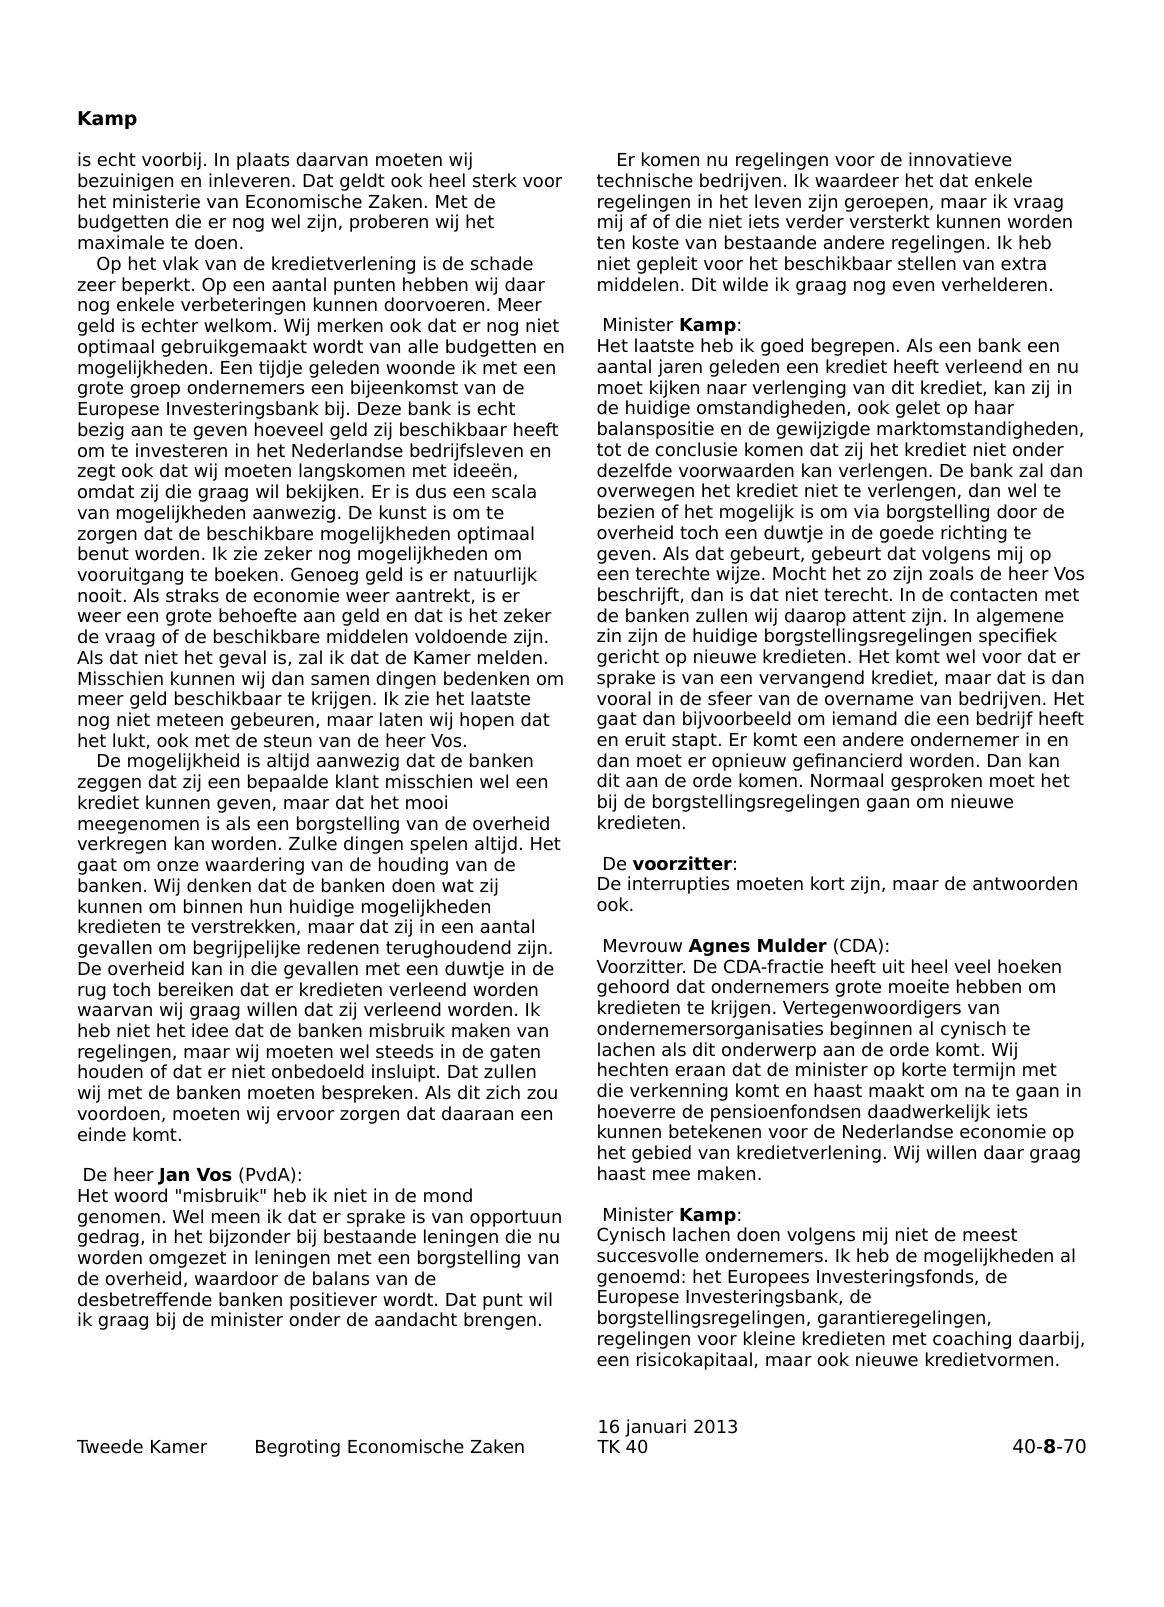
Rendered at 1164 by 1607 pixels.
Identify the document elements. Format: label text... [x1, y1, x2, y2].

text Het laatste heb ik goed begrepen. Als een bank een aantal jaren geleden een krediet heeft verleend en nu moet kijken naar verlenging van dit krediet, kan zij in de huidige omstandigheden, ook gelet op haar balanspositie en de gewijzigde marktomstandigheden, tot de conclusie komen dat zij het krediet niet onder dezelfde voorwaarden kan verlengen. De bank zal dan overwegen het krediet niet te verlengen, dan wel te bezien of het mogelijk is om via borgstelling door de overheid toch een duwtje in de goede richting te geven. Als dat gebeurt, gebeurt dat volgens mij op een terechte wijze. Mocht het zo zijn zoals de heer Vos beschrijft, dan is dat niet terecht. In de contacten met de banken zullen wij daarop attent zijn. In algemene zin zijn de huidige borgstellingsregelingen specifiek gericht op nieuwe kredieten. Het komt wel voor dat er sprake is van een vervangend krediet, maar dat is dan vooral in de sfeer van de overname van bedrijven. Het gaat dan bijvoorbeeld om iemand die een bedrijf heeft en eruit stapt. Er komt een andere ondernemer in en dan moet er opnieuw gefinancierd worden. Dan kan dit aan de orde komen. Normaal gesproken moet het bij de borgstellingsregelingen gaan om nieuwe kredieten. [596, 336, 1087, 833]
text Mevrouw Agnes Mulder (CDA): [596, 936, 1087, 956]
text Voorzitter. De CDA-fractie heeft uit heel veel hoeken gehoord dat ondernemers grote moeite hebben om kredieten te krijgen. Vertegenwoordigers van ondernemersorganisaties beginnen al cynisch te lachen als dit onderwerp aan de orde komt. Wij hechten eraan dat de minister op korte termijn met die verkenning komt en haast maakt om na te gaan in hoeverre de pensioenfondsen daadwerkelijk iets kunnen betekenen voor de Nederlandse economie op het gebied van kredietverlening. Wij willen daar graag haast mee maken. [596, 956, 1087, 1184]
text De heer Jan Vos (PvdA): [77, 1165, 567, 1186]
text Op het vlak van de kredietverlening is de schade zeer beperkt. Op een aantal punten hebben wij daar nog enkele verbeteringen kunnen doorvoeren. Meer geld is echter welkom. Wij merken ook dat er nog niet optimaal gebruikgemaakt wordt van alle budgetten en mogelijkheden. Een tijdje geleden woonde ik met een grote groep ondernemers een bijeenkomst van de Europese Investeringsbank bij. Deze bank is echt bezig aan te geven hoeveel geld zij beschikbaar heeft om te investeren in het Nederlandse bedrijfsleven en zegt ook dat wij moeten langskomen met ideeën, omdat zij die graag wil bekijken. Er is dus een scala van mogelijkheden aanwezig. De kunst is om te zorgen dat de beschikbare mogelijkheden optimaal benut worden. Ik zie zeker nog mogelijkheden om vooruitgang te boeken. Genoeg geld is er natuurlijk nooit. Als straks de economie weer aantrekt, is er weer een grote behoefte aan geld en dat is het zeker de vraag of de beschikbare middelen voldoende zijn. Als dat niet het geval is, zal ik dat de Kamer melden. Misschien kunnen wij dan samen dingen bedenken om meer geld beschikbaar te krijgen. Ik zie het laatste nog niet meteen gebeuren, maar laten wij hopen dat het lukt, ook met de steun van de heer Vos. [77, 254, 567, 751]
text De voorzitter: [596, 853, 1087, 874]
text De interrupties moeten kort zijn, maar de antwoorden ook. [596, 874, 1087, 916]
text Het woord "misbruik" heb ik niet in de mond genomen. Wel meen ik dat er sprake is van opportuun gedrag, in het bijzonder bij bestaande leningen die nu worden omgezet in leningen met een borgstelling van de overheid, waardoor de balans van de desbetreffende banken positiever wordt. Dat punt wil ik graag bij de minister onder de aandacht brengen. [77, 1186, 567, 1331]
text Cynisch lachen doen volgens mij niet de meest succesvolle ondernemers. Ik heb de mogelijkheden al genoemd: het Europees Investeringsfonds, de Europese Investeringsbank, de borgstellingsregelingen, garantieregelingen, regelingen voor kleine kredieten met coaching daarbij, een risicokapitaal, maar ook nieuwe kredietvormen. [596, 1225, 1087, 1370]
text Er komen nu regelingen voor de innovatieve technische bedrijven. Ik waardeer het dat enkele regelingen in het leven zijn geroepen, maar ik vraag mij af of die niet iets verder versterkt kunnen worden ten koste van bestaande andere regelingen. Ik heb niet gepleit voor het beschikbaar stellen van extra middelen. Dit wilde ik graag nog even verhelderen. [596, 150, 1087, 295]
text is echt voorbij. In plaats daarvan moeten wij bezuinigen en inleveren. Dat geldt ook heel sterk voor het ministerie van Economische Zaken. Met de budgetten die er nog wel zijn, proberen wij het maximale te doen. [77, 150, 567, 254]
text De mogelijkheid is altijd aanwezig dat de banken zeggen dat zij een bepaalde klant misschien wel een krediet kunnen geven, maar dat het mooi meegenomen is als een borgstelling van de overheid verkregen kan worden. Zulke dingen spelen altijd. Het gaat om onze waardering van de houding van de banken. Wij denken dat de banken doen wat zij kunnen om binnen hun huidige mogelijkheden kredieten te verstrekken, maar dat zij in een aantal gevallen om begrijpelijke redenen terughoudend zijn. De overheid kan in die gevallen met een duwtje in de rug toch bereiken dat er kredieten verleend worden waarvan wij graag willen dat zij verleend worden. Ik heb niet het idee dat de banken misbruik maken van regelingen, maar wij moeten wel steeds in de gaten houden of dat er niet onbedoeld insluipt. Dat zullen wij met de banken moeten bespreken. Als dit zich zou voordoen, moeten wij ervoor zorgen dat daaraan een einde komt. [77, 751, 567, 1145]
text Minister Kamp: [596, 1204, 1087, 1225]
text Minister Kamp: [596, 315, 1087, 336]
